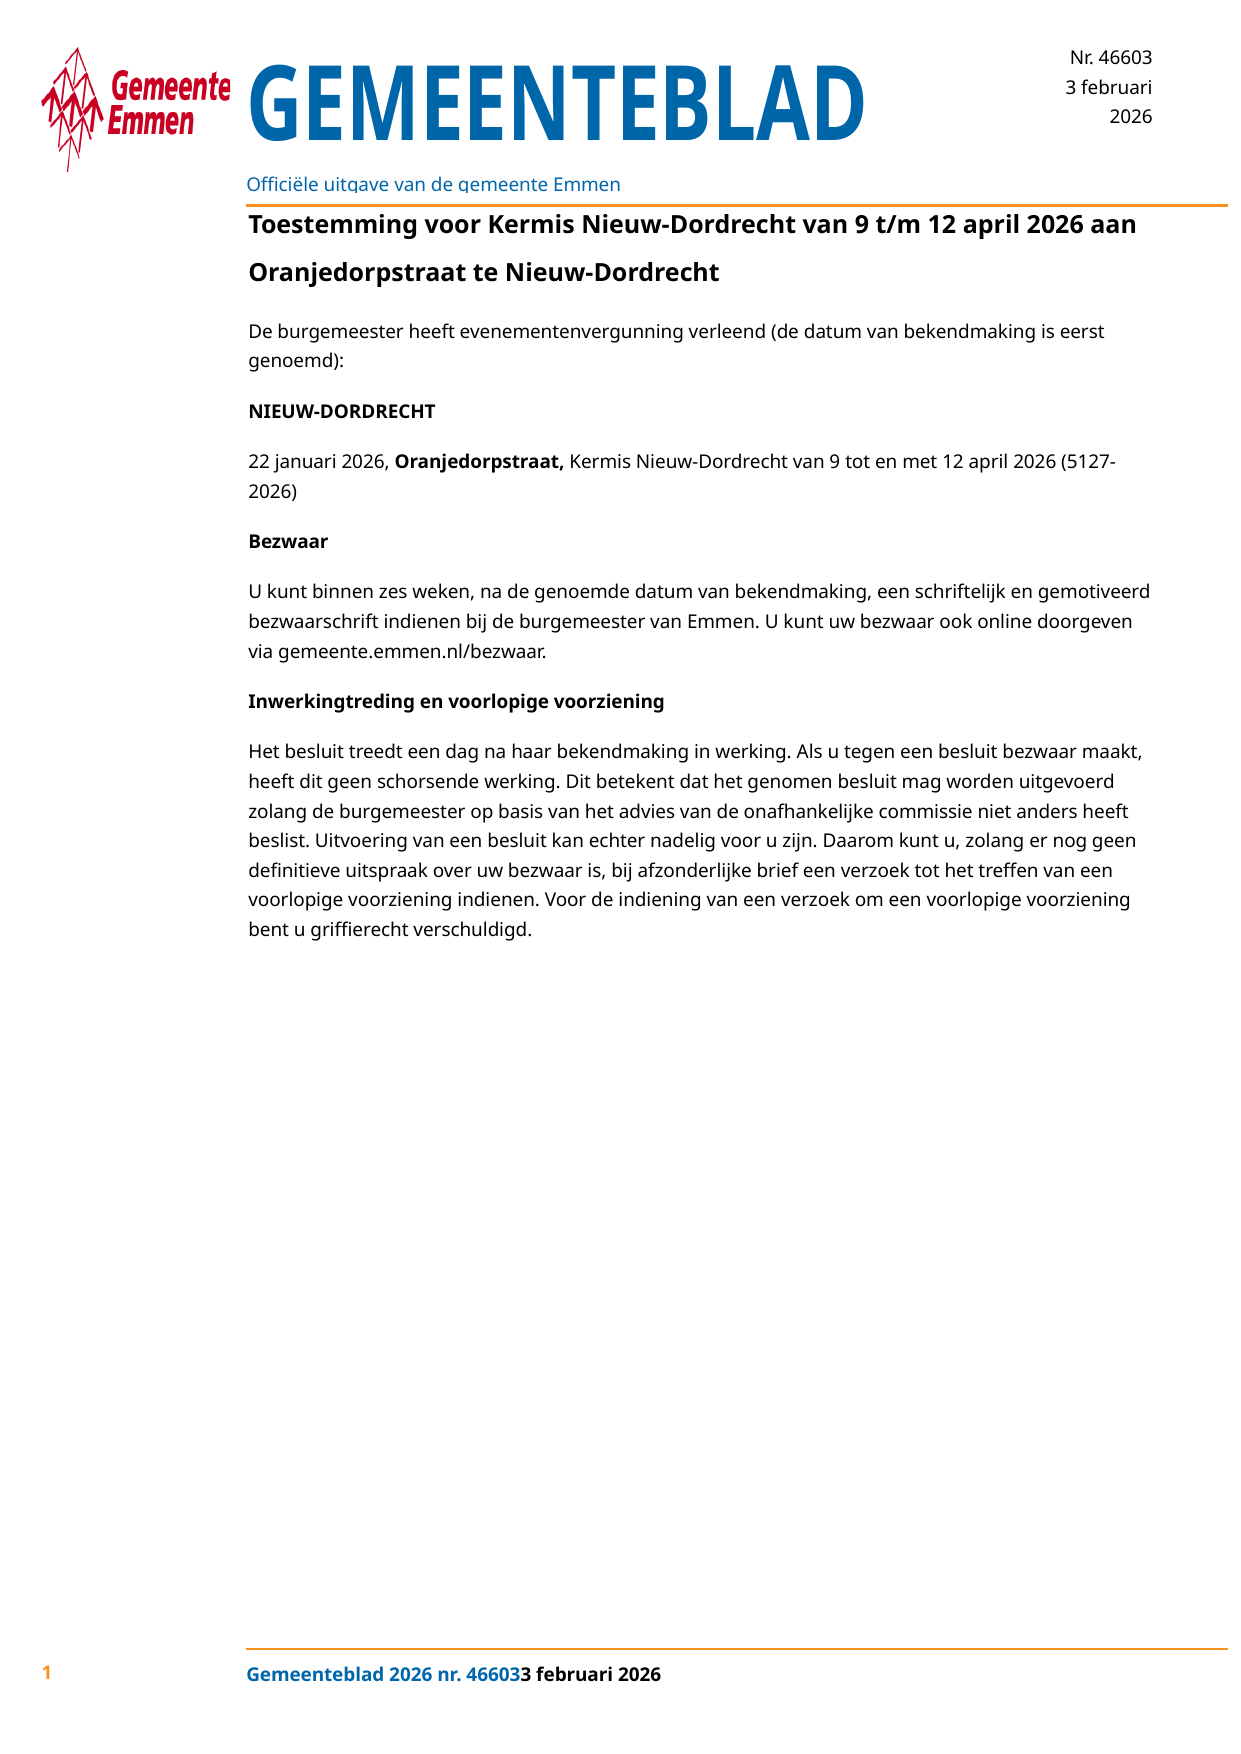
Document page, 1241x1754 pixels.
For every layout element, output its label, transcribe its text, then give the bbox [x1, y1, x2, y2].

text De burgemeester heeft evenementenvergunning verleend (de datum van bekendmaking is eerst genoemd): [248, 318, 1152, 373]
text NIEUW-DORDRECHT [248, 398, 1152, 424]
text Bezwaar [248, 528, 1152, 554]
text U kunt binnen zes weken, na de genoemde datum van bekendmaking, een schriftelijk en gemotiveerd bezwaarschrift indienen bij de burgemeester van Emmen. U kunt uw bezwaar ook online doorgeven via gemeente.emmen.nl/bezwaar. [248, 579, 1152, 664]
text 22 januari 2026, Oranjedorpstraat, Kermis Nieuw-Dordrecht van 9 tot en met 12 april 2026 (5127-2026) [248, 448, 1152, 504]
text Het besluit treedt een dag na haar bekendmaking in werking. Als u tegen een besluit bezwaar maakt, heeft dit geen schorsende werking. Dit betekent dat het genomen besluit mag worden uitgevoerd zolang de burgemeester op basis van het advies van de onafhankelijke commissie niet anders heeft beslist. Uitvoering van een besluit kan echter nadelig voor u zijn. Daarom kunt u, zolang er nog geen definitieve uitspraak over uw bezwaar is, bij afzonderlijke brief een verzoek tot het treffen van een voorlopige voorziening indienen. Voor de indiening van een verzoek om een voorlopige voorziening bent u griffierecht verschuldigd. [248, 739, 1152, 942]
text Inwerkingtreding en voorlopige voorziening [248, 688, 1152, 714]
picture [41, 47, 231, 172]
text Toestemming voor Kermis Nieuw-Dordrecht van 9 t/m 12 april 2026 aan Oranjedorpstraat te Nieuw-Dordrecht [248, 207, 1152, 288]
